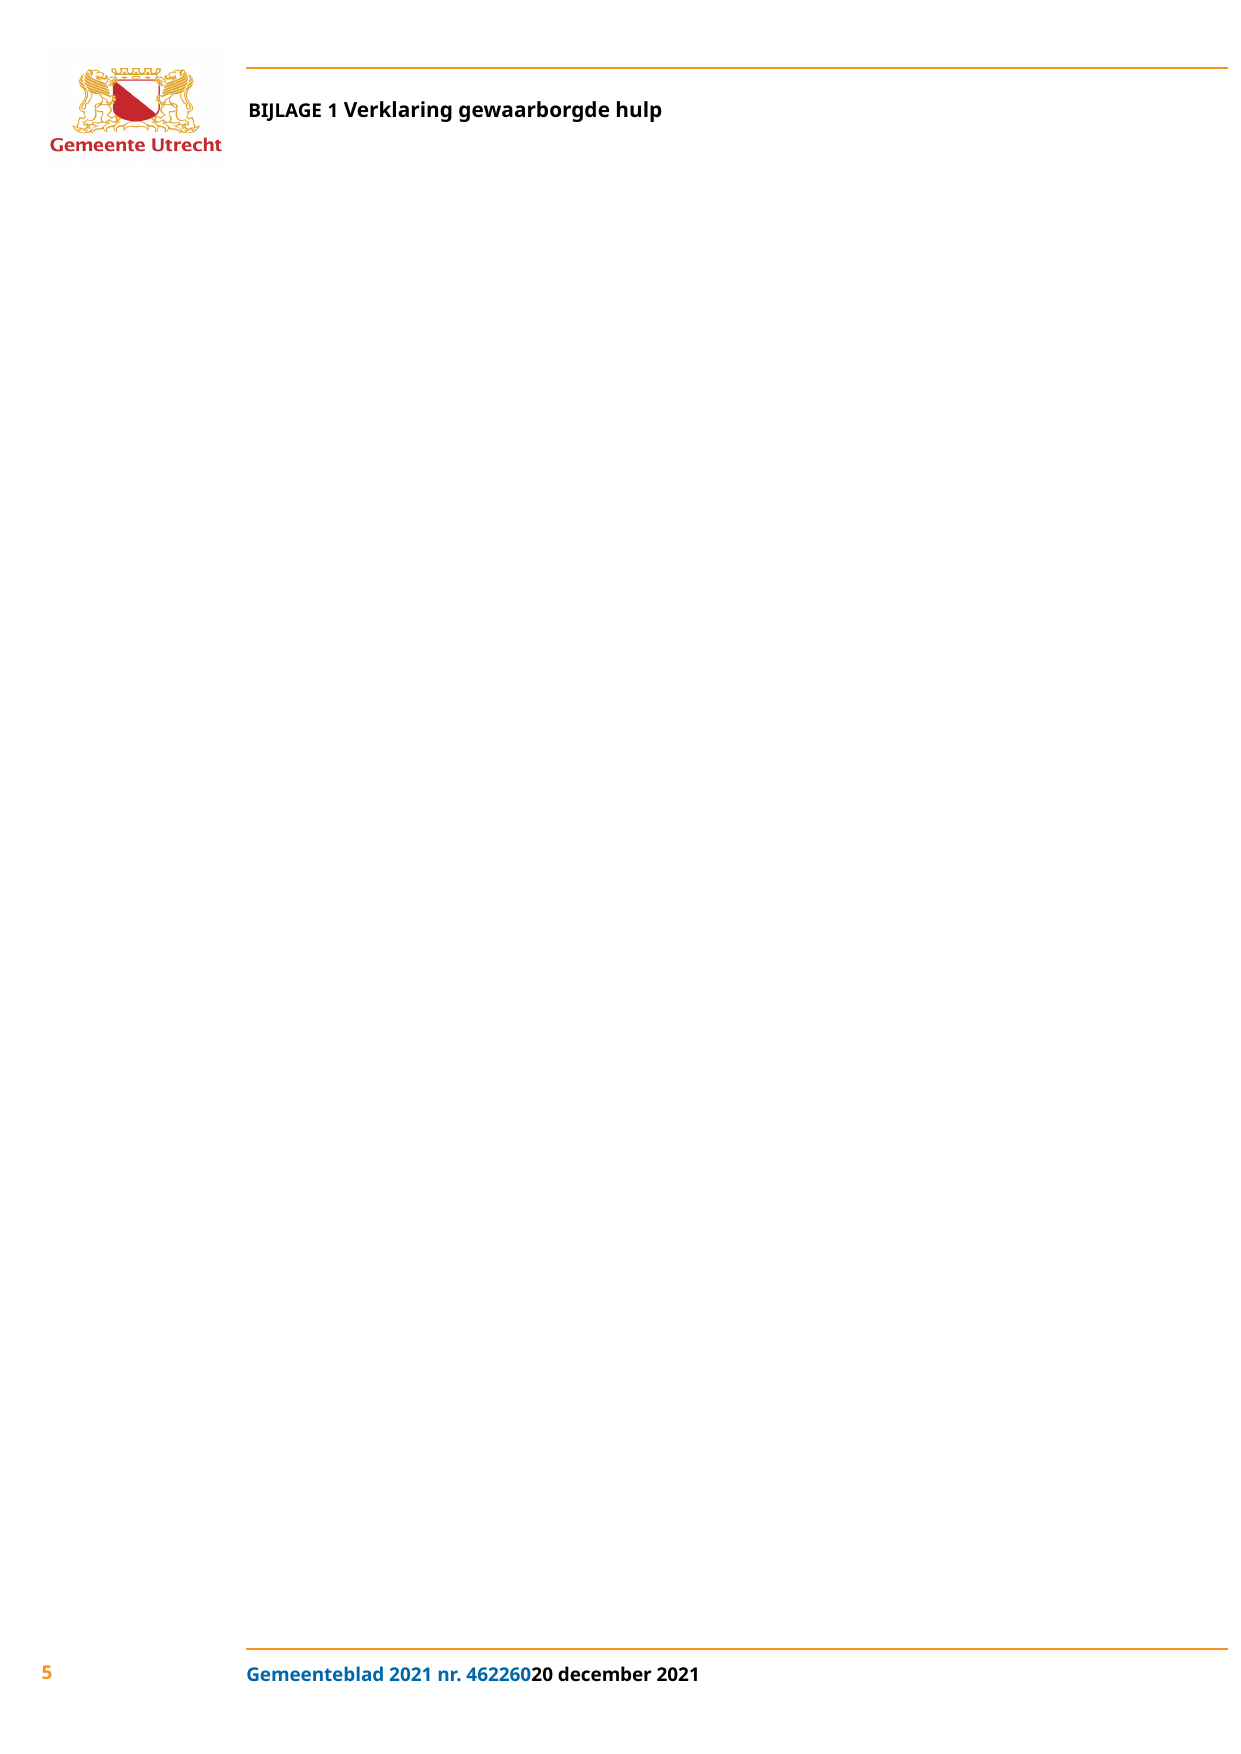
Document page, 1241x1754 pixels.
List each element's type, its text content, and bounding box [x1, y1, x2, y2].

picture [41, 47, 231, 172]
text BIJLAGE 1 Verklaring gewaarborgde hulp [248, 95, 1152, 123]
